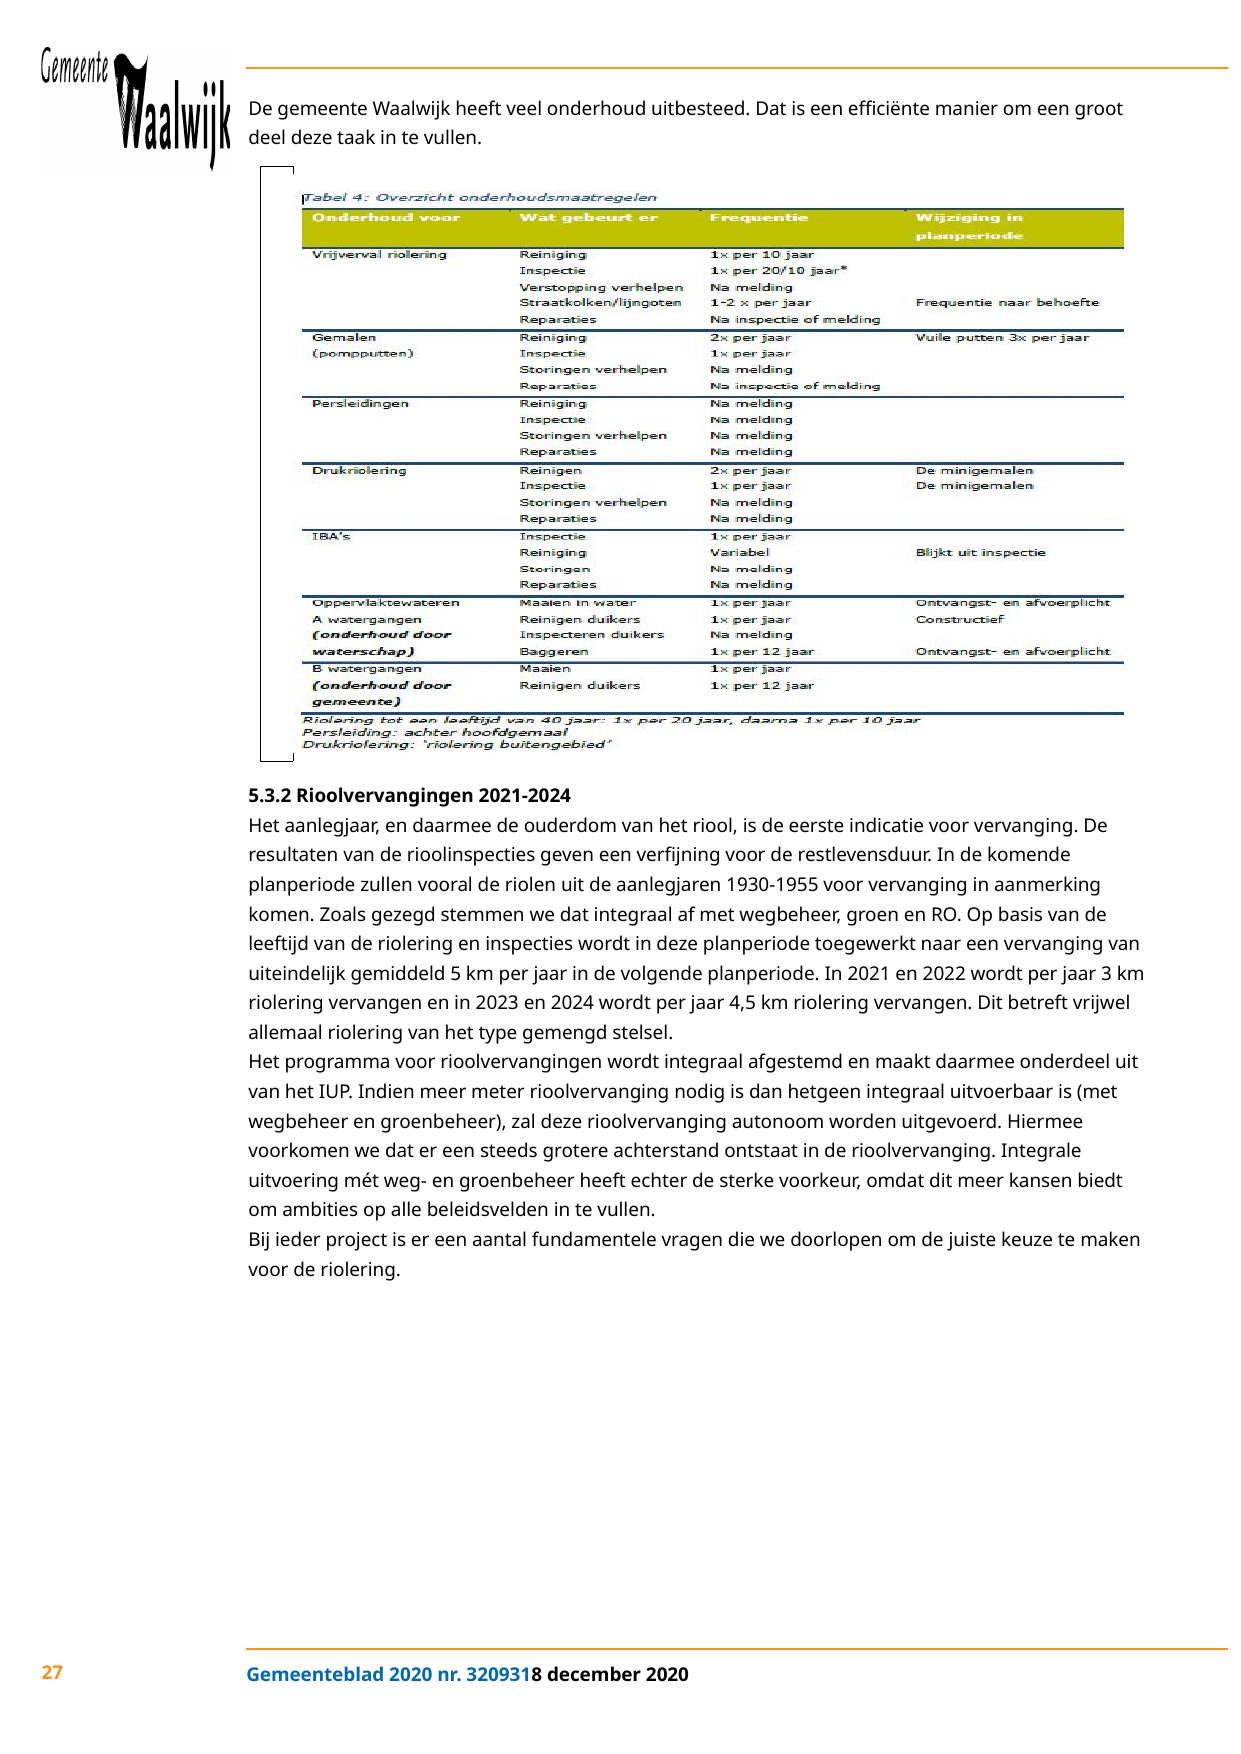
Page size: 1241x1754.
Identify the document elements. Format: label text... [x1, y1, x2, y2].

text De gemeente Waalwijk heeft veel onderhoud uitbesteed. Dat is een efficiënte manier om een groot deel deze taak in te vullen. [248, 95, 1152, 150]
text Bij ieder project is er een aantal fundamentele vragen die we doorlopen om de juiste keuze te maken voor de riolering. [248, 1226, 1152, 1282]
picture [41, 47, 231, 172]
text Het aanlegjaar, en daarmee de ouderdom van het riool, is de eerste indicatie voor vervanging. De resultaten van de rioolinspecties geven een verfijning voor de restlevensduur. In de komende planperiode zullen vooral de riolen uit de aanlegjaren 1930-1955 voor vervanging in aanmerking komen. Zoals gezegd stemmen we dat integraal af met wegbeheer, groen en RO. Op basis van de leeftijd van de riolering en inspecties wordt in deze planperiode toegewerkt naar een vervanging van uiteindelijk gemiddeld 5 km per jaar in de volgende planperiode. In 2021 en 2022 wordt per jaar 3 km riolering vervangen en in 2023 en 2024 wordt per jaar 4,5 km riolering vervangen. Dit betreft vrijwel allemaal riolering van het type gemengd stelsel. [248, 812, 1152, 1045]
picture [268, 174, 1173, 753]
text Het programma voor rioolvervangingen wordt integraal afgestemd en maakt daarmee onderdeel uit van het IUP. Indien meer meter rioolvervanging nodig is dan hetgeen integraal uitvoerbaar is (met wegbeheer en groenbeheer), zal deze rioolvervanging autonoom worden uitgevoerd. Hiermee voorkomen we dat er een steeds grotere achterstand ontstaat in de rioolvervanging. Integrale uitvoering mét weg- en groenbeheer heeft echter de sterke voorkeur, omdat dit meer kansen biedt om ambities op alle beleidsvelden in te vullen. [248, 1049, 1152, 1222]
text 5.3.2 Rioolvervangingen 2021-2024 [248, 782, 1152, 808]
